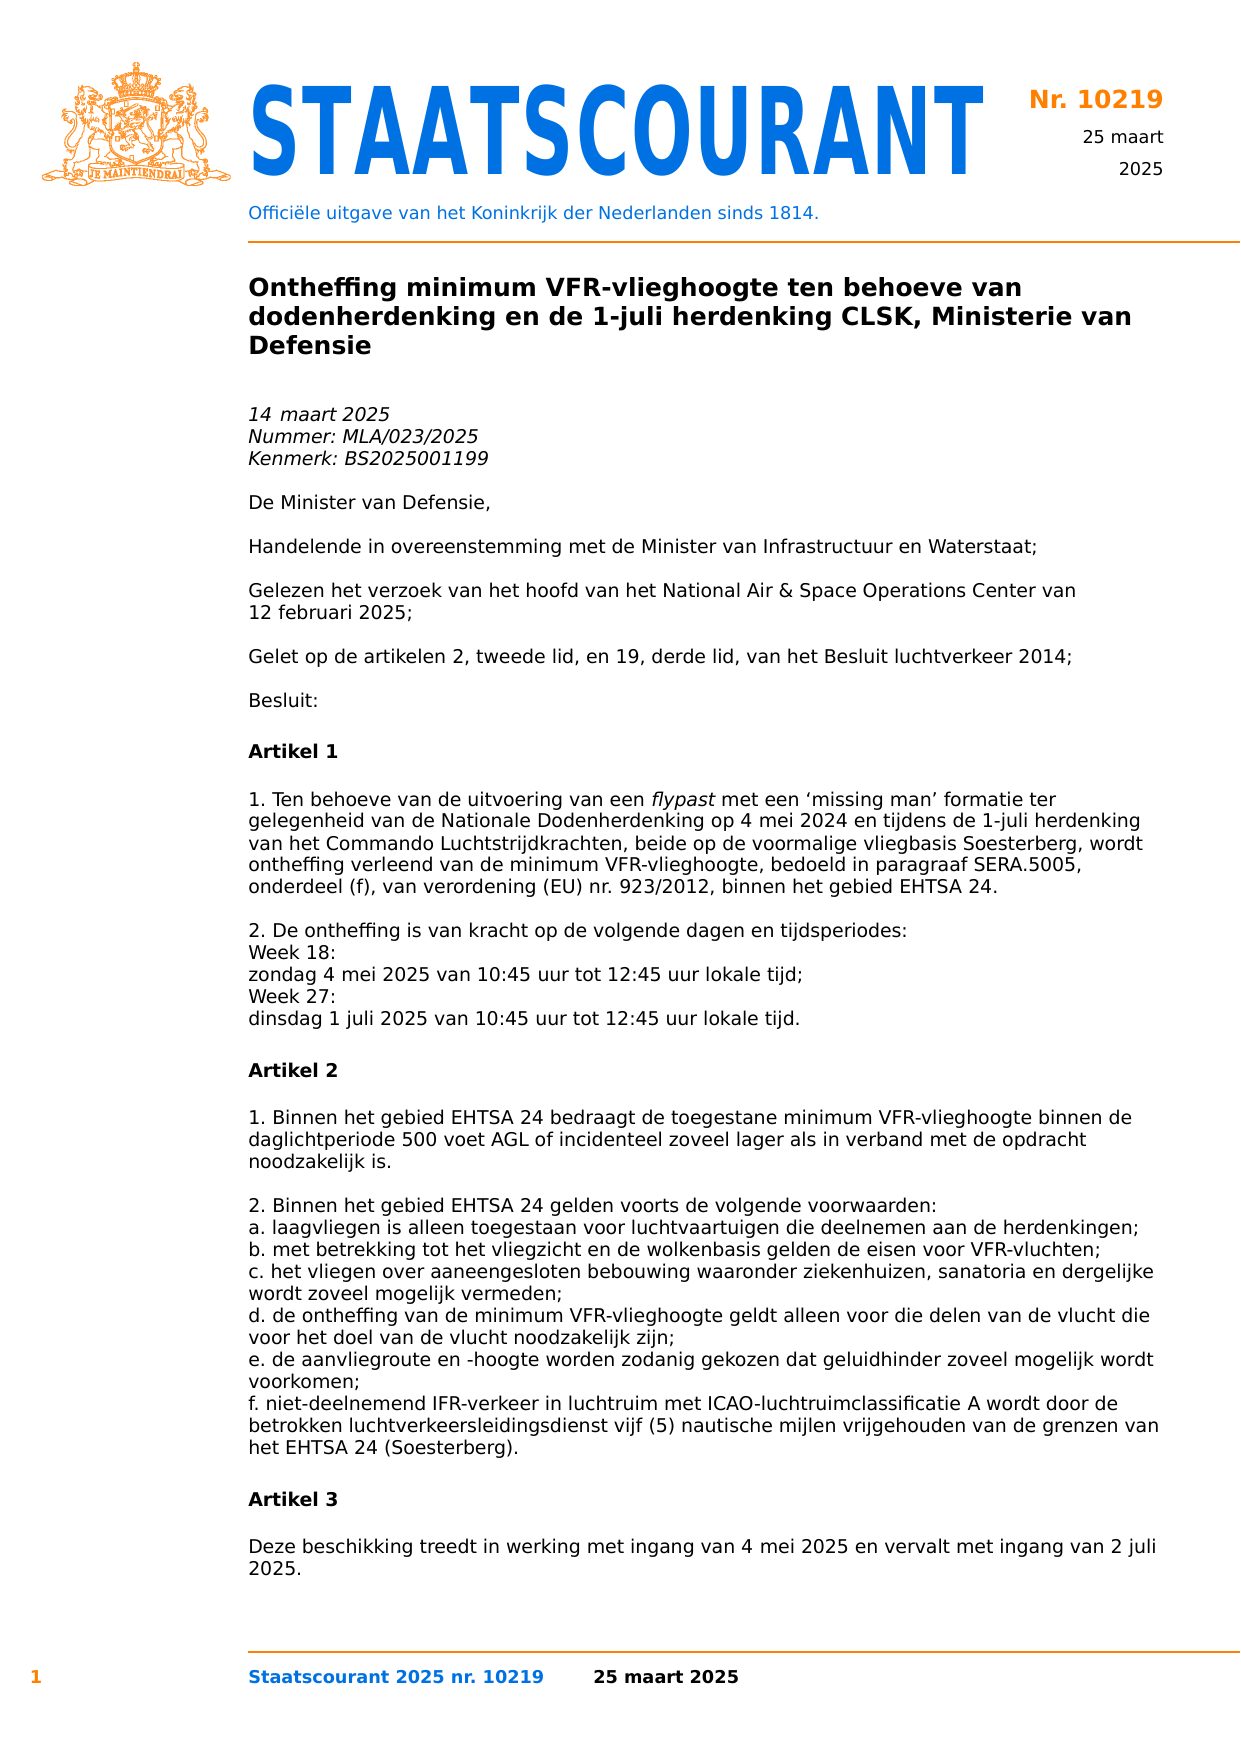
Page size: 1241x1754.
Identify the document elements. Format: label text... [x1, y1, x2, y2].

text Deze beschikking treedt in werking met ingang van 4 mei 2025 en vervalt met ingang van 2 juli 2025. [248, 1536, 1163, 1579]
text zondag 4 mei 2025 van 10:45 uur tot 12:45 uur lokale tijd; [248, 964, 1163, 986]
table_cell Officiële uitgave van het Koninkrijk der Nederlanden sinds 1814. [248, 203, 1240, 241]
text 2. Binnen het gebied EHTSA 24 gelden voorts de volgende voorwaarden: [248, 1195, 1163, 1217]
text dinsdag 1 juli 2025 van 10:45 uur tot 12:45 uur lokale tijd. [248, 1008, 1163, 1030]
text Week 18: [248, 942, 1163, 964]
table_cell 25 maart [998, 121, 1240, 153]
text Besluit: [248, 689, 1163, 711]
text De Minister van Defensie, [248, 492, 1163, 514]
text e. de aanvliegroute en -hoogte worden zodanig gekozen dat geluidhinder zoveel mogelijk wordt voorkomen; [248, 1349, 1163, 1393]
text 2. De ontheffing is van kracht op de volgende dagen en tijdsperiodes: [248, 920, 1163, 942]
text Kenmerk: BS2025001199 [248, 448, 1163, 470]
table_cell 2025 [998, 153, 1240, 203]
subtitle Artikel 3 [248, 1489, 1163, 1511]
text a. laagvliegen is alleen toegestaan voor luchtvaartuigen die deelnemen aan de herdenkingen; [248, 1217, 1163, 1239]
text 1. Ten behoeve van de uitvoering van een flypast met een ‘missing man’ formatie ter gelegenheid van de Nationale Dodenherdenking op 4 mei 2024 en tijdens de 1-juli herdenking van het Commando Luchtstrijdkrachten, beide op de voormalige vliegbasis Soesterberg, wordt ontheffing verleend van de minimum VFR-vlieghoogte, bedoeld in paragraaf SERA.5005, onderdeel (f), van verordening (EU) nr. 923/2012, binnen het gebied EHTSA 24. [248, 788, 1163, 898]
table_header STAATSCOURANT [248, 62, 998, 203]
subtitle Artikel 1 [248, 741, 1163, 763]
text Nummer: MLA/023/2025 [248, 426, 1163, 448]
text Handelende in overeenstemming met de Minister van Infrastructuur en Waterstaat; [248, 536, 1163, 558]
text f. niet-deelnemend IFR-verkeer in luchtruim met ICAO-luchtruimclassificatie A wordt door de betrokken luchtverkeersleidingsdienst vijf (5) nautische mijlen vrijgehouden van de grenzen van het EHTSA 24 (Soesterberg). [248, 1393, 1163, 1459]
text c. het vliegen over aaneengesloten bebouwing waaronder ziekenhuizen, sanatoria en dergelijke wordt zoveel mogelijk vermeden; [248, 1261, 1163, 1305]
subtitle Ontheffing minimum VFR-vlieghoogte ten behoeve van dodenherdenking en de 1-juli herdenking CLSK, Ministerie van Defensie [248, 273, 1163, 361]
text Gelet op de artikelen 2, tweede lid, en 19, derde lid, van het Besluit luchtverkeer 2014; [248, 646, 1163, 668]
text d. de ontheffing van de minimum VFR-vlieghoogte geldt alleen voor die delen van de vlucht die voor het doel van de vlucht noodzakelijk zijn; [248, 1305, 1163, 1349]
text Week 27: [248, 986, 1163, 1008]
subtitle Artikel 2 [248, 1060, 1163, 1082]
picture [41, 62, 231, 186]
text 14 maart 2025 [248, 404, 1163, 426]
text b. met betrekking tot het vliegzicht en de wolkenbasis gelden de eisen voor VFR-vluchten; [248, 1239, 1163, 1261]
table_header [25, 62, 248, 241]
table_header Nr. 10219 [998, 62, 1240, 121]
text 1. Binnen het gebied EHTSA 24 bedraagt de toegestane minimum VFR-vlieghoogte binnen de daglichtperiode 500 voet AGL of incidenteel zoveel lager als in verband met de opdracht noodzakelijk is. [248, 1107, 1163, 1173]
text Gelezen het verzoek van het hoofd van het National Air & Space Operations Center van 12 februari 2025; [248, 580, 1163, 624]
